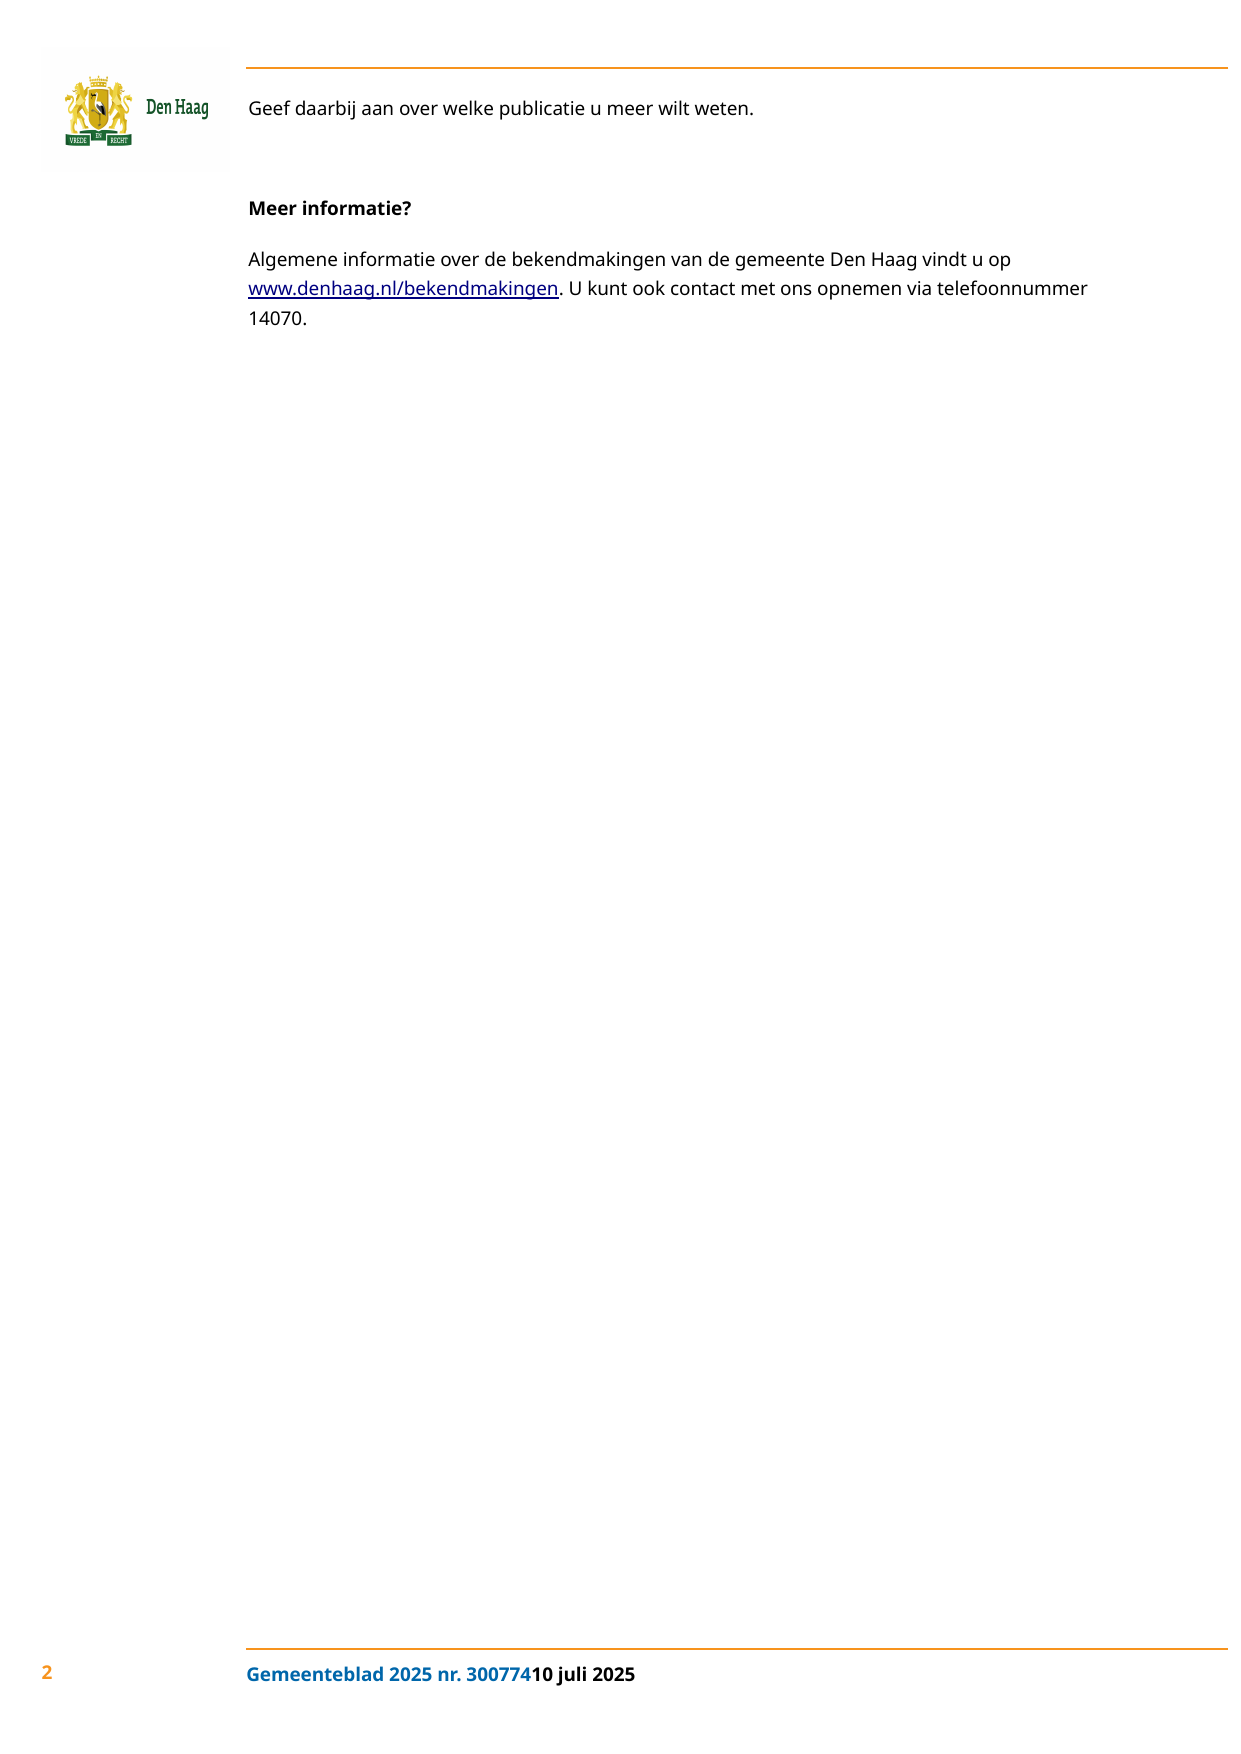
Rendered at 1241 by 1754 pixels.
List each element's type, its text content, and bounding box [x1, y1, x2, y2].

text Algemene informatie over de bekendmakingen van de gemeente Den Haag vindt u op www.denhaag.nl/bekendmakingen. U kunt ook contact met ons opnemen via telefoonnummer 14070. [248, 246, 1152, 331]
picture [41, 47, 231, 172]
text Geef daarbij aan over welke publicatie u meer wilt weten. [248, 95, 1152, 121]
text Meer informatie? [248, 196, 1152, 221]
